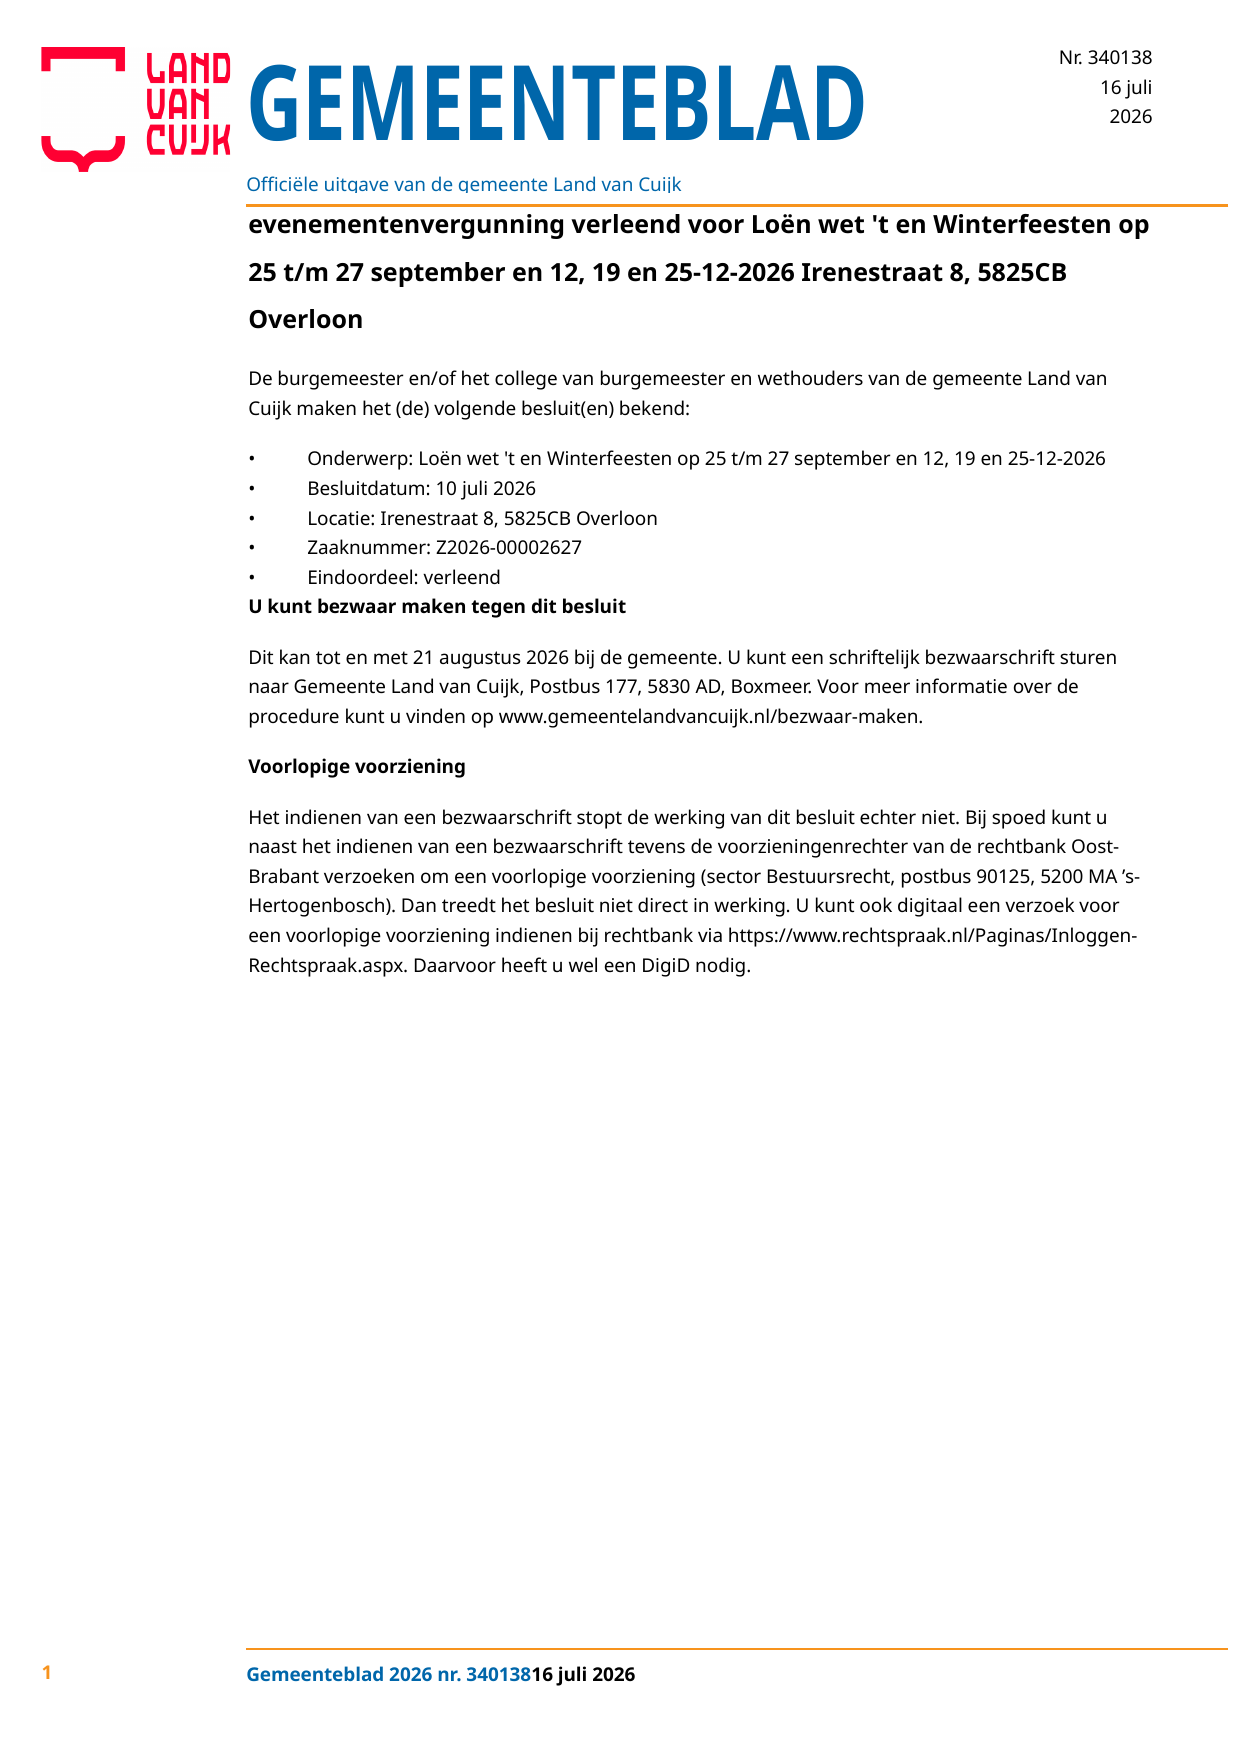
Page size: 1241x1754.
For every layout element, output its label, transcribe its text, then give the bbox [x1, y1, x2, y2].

text Dit kan tot en met 21 augustus 2026 bij de gemeente. U kunt een schriftelijk bezwaarschrift sturen naar Gemeente Land van Cuijk, Postbus 177, 5830 AD, Boxmeer. Voor meer informatie over de procedure kunt u vinden op www.gemeentelandvancuijk.nl/bezwaar-maken. [248, 644, 1152, 729]
list Zaaknummer: Z2026-00002627 [248, 534, 1152, 560]
list Besluitdatum: 10 juli 2026 [248, 475, 1152, 501]
picture [41, 47, 231, 172]
text Het indienen van een bezwaarschrift stopt de werking van dit besluit echter niet. Bij spoed kunt u naast het indienen van een bezwaarschrift tevens de voorzieningenrechter van de rechtbank Oost-Brabant verzoeken om een voorlopige voorziening (sector Bestuursrecht, postbus 90125, 5200 MA ’s-Hertogenbosch). Dan treedt het besluit niet direct in werking. U kunt ook digitaal een verzoek voor een voorlopige voorziening indienen bij rechtbank via https://www.rechtspraak.nl/Paginas/Inloggen-Rechtspraak.aspx. Daarvoor heeft u wel een DigiD nodig. [248, 804, 1152, 977]
text De burgemeester en/of het college van burgemeester en wethouders van de gemeente Land van Cuijk maken het (de) volgende besluit(en) bekend: [248, 366, 1152, 421]
list Locatie: Irenestraat 8, 5825CB Overloon [248, 505, 1152, 530]
list Eindoordeel: verleend [248, 564, 1152, 589]
list Onderwerp: Loën wet 't en Winterfeesten op 25 t/m 27 september en 12, 19 en 25-12-2026 [248, 446, 1152, 471]
text Voorlopige voorziening [248, 753, 1152, 779]
text U kunt bezwaar maken tegen dit besluit [248, 593, 1152, 619]
text evenementenvergunning verleend voor Loën wet 't en Winterfeesten op 25 t/m 27 september en 12, 19 en 25-12-2026 Irenestraat 8, 5825CB Overloon [248, 207, 1152, 336]
